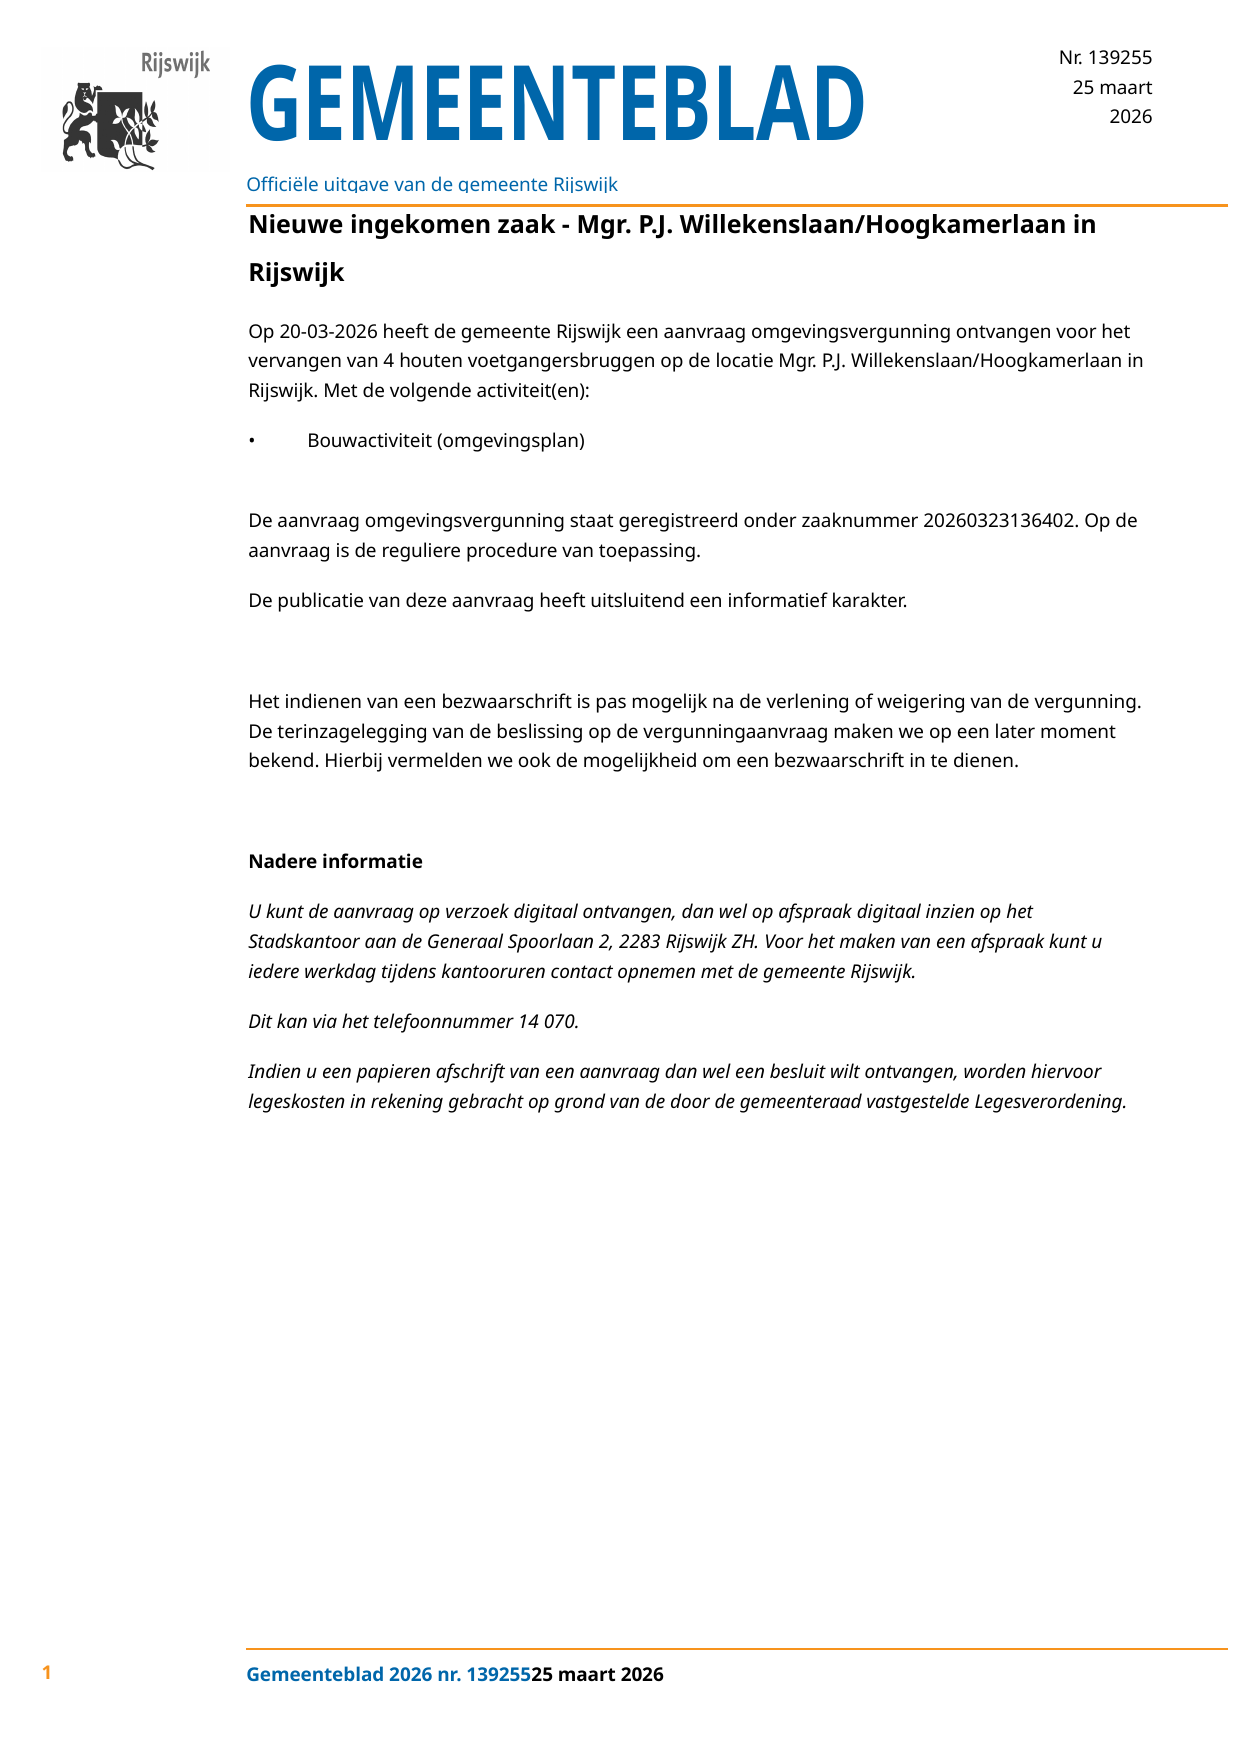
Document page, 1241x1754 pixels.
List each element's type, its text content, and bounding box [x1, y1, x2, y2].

text Nadere informatie [248, 848, 1152, 874]
text Indien u een papieren afschrift van een aanvraag dan wel een besluit wilt ontvangen, worden hiervoor legeskosten in rekening gebracht op grond van de door de gemeenteraad vastgestelde Legesverordening. [248, 1059, 1152, 1114]
text Op 20-03-2026 heeft de gemeente Rijswijk een aanvraag omgevingsvergunning ontvangen voor het vervangen van 4 houten voetgangersbruggen op de locatie Mgr. P.J. Willekenslaan/Hoogkamerlaan in Rijswijk. Met de volgende activiteit(en): [248, 318, 1152, 403]
list Bouwactiviteit (omgevingsplan) [248, 427, 1152, 453]
text De publicatie van deze aanvraag heeft uitsluitend een informatief karakter. [248, 587, 1152, 613]
text Nieuwe ingekomen zaak - Mgr. P.J. Willekenslaan/Hoogkamerlaan in Rijswijk [248, 207, 1152, 288]
text Het indienen van een bezwaarschrift is pas mogelijk na de verlening of weigering van de vergunning. De terinzagelegging van de beslissing op de vergunningaanvraag maken we op een later moment bekend. Hierbij vermelden we ook de mogelijkheid om een bezwaarschrift in te dienen. [248, 688, 1152, 773]
text De aanvraag omgevingsvergunning staat geregistreerd onder zaaknummer 20260323136402. Op de aanvraag is de reguliere procedure van toepassing. [248, 507, 1152, 563]
picture [41, 47, 231, 172]
text Dit kan via het telefoonnummer 14 070. [248, 1008, 1152, 1034]
text U kunt de aanvraag op verzoek digitaal ontvangen, dan wel op afspraak digitaal inzien op het Stadskantoor aan de Generaal Spoorlaan 2, 2283 Rijswijk ZH. Voor het maken van een afspraak kunt u iedere werkdag tijdens kantooruren contact opnemen met de gemeente Rijswijk. [248, 899, 1152, 984]
